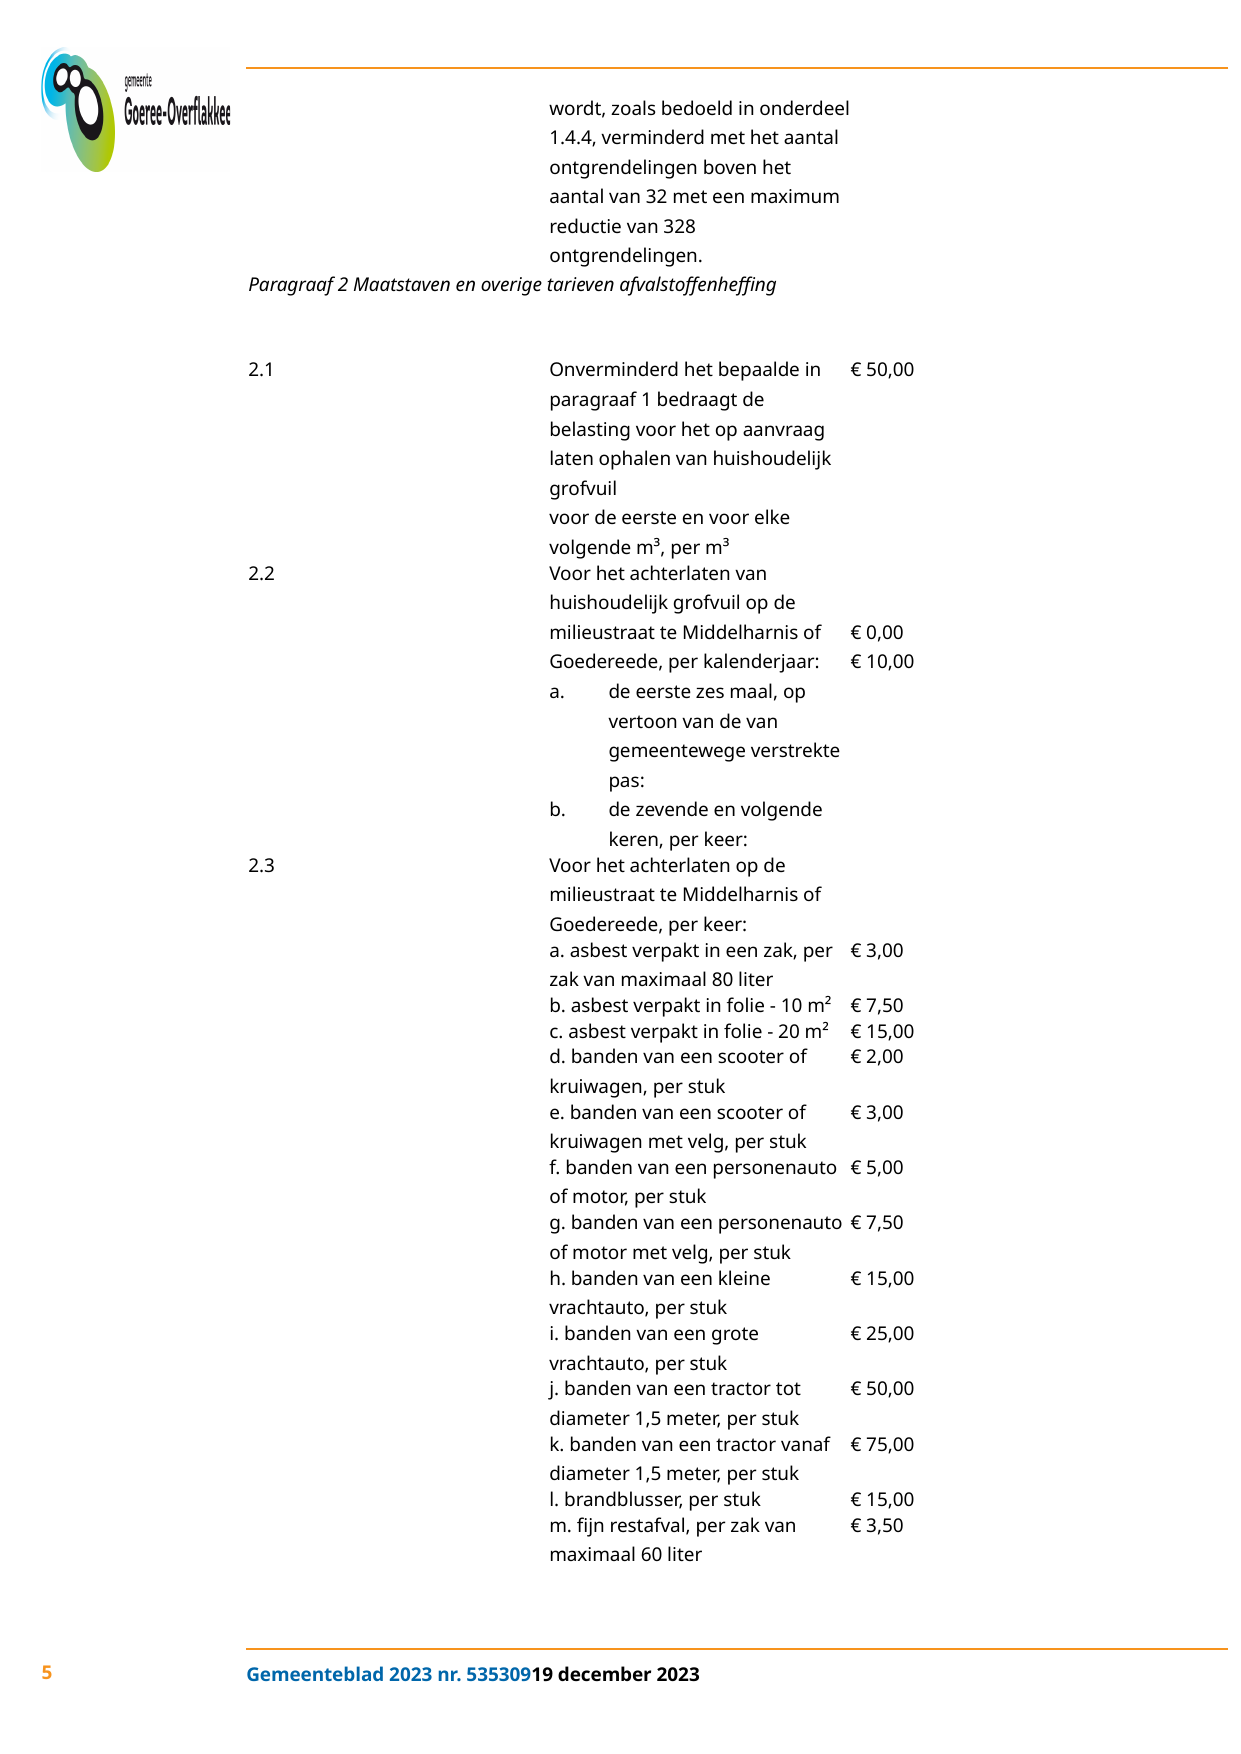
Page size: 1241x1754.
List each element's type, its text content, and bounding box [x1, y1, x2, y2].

table_cell € 5,00 [850, 1154, 1152, 1209]
table_cell [248, 1375, 549, 1431]
table_cell € 7,50 [850, 1210, 1152, 1265]
table_cell f. banden van een personenauto of motor, per stuk [549, 1154, 850, 1209]
table_cell [850, 95, 1152, 268]
table_cell m. fijn restafval, per zak van maximaal 60 liter [549, 1512, 850, 1567]
table_cell Voor het achterlaten van huishoudelijk grofvuil op de milieustraat te Middelharnis of Goedereede, per kalenderjaar: de eerste zes maal, op vertoon van de van gemeentewege verstrekte pas: de zevende en volgende keren, per keer: [549, 560, 850, 852]
table_cell 2.1 [248, 357, 549, 560]
table_cell j. banden van een tractor tot diameter 1,5 meter, per stuk [549, 1375, 850, 1431]
table_cell € 3,50 [850, 1512, 1152, 1567]
table_cell i. banden van een grote vrachtauto, per stuk [549, 1320, 850, 1375]
table_cell € 50,00 [850, 357, 1152, 560]
text Paragraaf 2 Maatstaven en overige tarieven afvalstoffenheffing [248, 272, 1152, 297]
table_cell 2.3 [248, 852, 549, 937]
table_cell a. asbest verpakt in een zak, per zak van maximaal 80 liter [549, 937, 850, 992]
table_cell [248, 992, 549, 1018]
table_cell [248, 1512, 549, 1567]
table_cell [248, 1431, 549, 1486]
table_cell [248, 1210, 549, 1265]
table_cell h. banden van een kleine vrachtauto, per stuk [549, 1265, 850, 1320]
table_cell [248, 95, 549, 268]
table_cell e. banden van een scooter of kruiwagen met velg, per stuk [549, 1099, 850, 1154]
table_cell € 25,00 [850, 1320, 1152, 1375]
table_header [850, 1570, 1152, 1596]
picture [41, 47, 231, 172]
table_header [248, 331, 549, 357]
table_header [549, 1570, 850, 1596]
table_cell € 2,00 [850, 1044, 1152, 1099]
table_cell € 15,00 [850, 1265, 1152, 1320]
table_cell Onverminderd het bepaalde in paragraaf 1 bedraagt de belasting voor het op aanvraag laten ophalen van huishoudelijk grofvuil voor de eerste en voor elke volgende m³, per m³ [549, 357, 850, 560]
table_cell € 15,00 [850, 1486, 1152, 1512]
table_cell [248, 1154, 549, 1209]
table_cell € 15,00 [850, 1018, 1152, 1043]
table_cell € 0,00 € 10,00 [850, 560, 1152, 852]
table_cell [248, 1265, 549, 1320]
table_cell [248, 1320, 549, 1375]
table_cell [850, 852, 1152, 937]
table_cell Voor het achterlaten op de milieustraat te Middelharnis of Goedereede, per keer: [549, 852, 850, 937]
table_cell b. asbest verpakt in folie - 10 m² [549, 992, 850, 1018]
table_cell d. banden van een scooter of kruiwagen, per stuk [549, 1044, 850, 1099]
table_cell € 3,00 [850, 937, 1152, 992]
table_cell € 75,00 [850, 1431, 1152, 1486]
table_cell [248, 1044, 549, 1099]
table_cell € 7,50 [850, 992, 1152, 1018]
table_cell € 50,00 [850, 1375, 1152, 1431]
table_cell € 3,00 [850, 1099, 1152, 1154]
table_cell g. banden van een personenauto of motor met velg, per stuk [549, 1210, 850, 1265]
table_cell wordt, zoals bedoeld in onderdeel 1.4.4, verminderd met het aantal ontgrendelingen boven het aantal van 32 met een maximum reductie van 328 ontgrendelingen. [549, 95, 850, 268]
table_cell k. banden van een tractor vanaf diameter 1,5 meter, per stuk [549, 1431, 850, 1486]
table_cell [248, 937, 549, 992]
table_cell l. brandblusser, per stuk [549, 1486, 850, 1512]
table_cell c. asbest verpakt in folie - 20 m² [549, 1018, 850, 1043]
table_header [248, 1570, 549, 1596]
table_cell 2.2 [248, 560, 549, 852]
table_cell [248, 1099, 549, 1154]
table_cell [248, 1018, 549, 1043]
table_header [850, 331, 1152, 357]
table_cell [248, 1486, 549, 1512]
table_header [549, 331, 850, 357]
